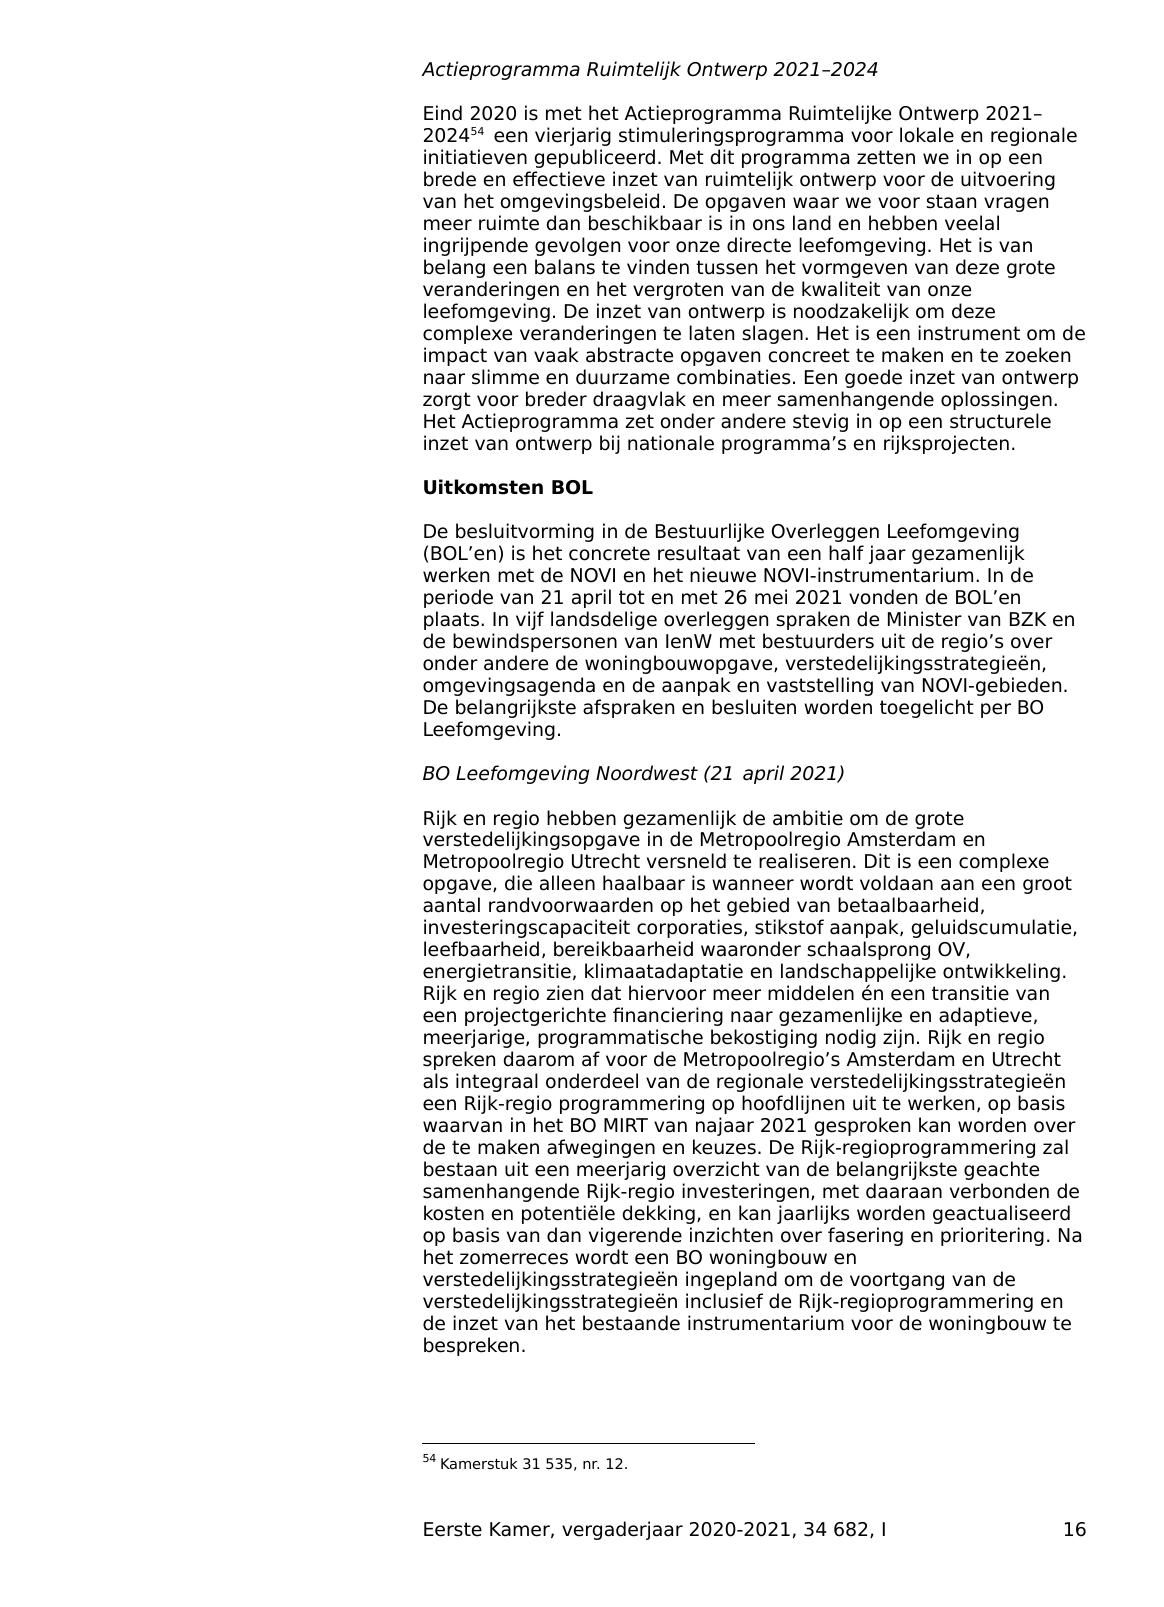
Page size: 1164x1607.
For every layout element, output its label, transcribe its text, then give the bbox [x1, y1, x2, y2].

text Eind 2020 is met het Actieprogramma Ruimtelijke Ontwerp 2021–2024 een vierjarig stimuleringsprogramma voor lokale en regionale initiatieven gepubliceerd. Met dit programma zetten we in op een brede en effectieve inzet van ruimtelijk ontwerp voor de uitvoering van het omgevingsbeleid. De opgaven waar we voor staan vragen meer ruimte dan beschikbaar is in ons land en hebben veelal ingrijpende gevolgen voor onze directe leefomgeving. Het is van belang een balans te vinden tussen het vormgeven van deze grote veranderingen en het vergroten van de kwaliteit van onze leefomgeving. De inzet van ontwerp is noodzakelijk om deze complexe veranderingen te laten slagen. Het is een instrument om de impact van vaak abstracte opgaven concreet te maken en te zoeken naar slimme en duurzame combinaties. Een goede inzet van ontwerp zorgt voor breder draagvlak en meer samenhangende oplossingen. Het Actieprogramma zet onder andere stevig in op een structurele inzet van ontwerp bij nationale programma’s en rijksprojecten. [422, 103, 1087, 455]
subtitle Uitkomsten BOL [422, 477, 1087, 499]
text Rijk en regio hebben gezamenlijk de ambitie om de grote verstedelijkingsopgave in de Metropoolregio Amsterdam en Metropoolregio Utrecht versneld te realiseren. Dit is een complexe opgave, die alleen haalbaar is wanneer wordt voldaan aan een groot aantal randvoorwaarden op het gebied van betaalbaarheid, investeringscapaciteit corporaties, stikstof aanpak, geluidscumulatie, leefbaarheid, bereikbaarheid waaronder schaalsprong OV, energietransitie, klimaatadaptatie en landschappelijke ontwikkeling. Rijk en regio zien dat hiervoor meer middelen én een transitie van een projectgerichte financiering naar gezamenlijke en adaptieve, meerjarige, programmatische bekostiging nodig zijn. Rijk en regio spreken daarom af voor de Metropoolregio’s Amsterdam en Utrecht als integraal onderdeel van de regionale verstedelijkingsstrategieën een Rijk-regio programmering op hoofdlijnen uit te werken, op basis waarvan in het BO MIRT van najaar 2021 gesproken kan worden over de te maken afwegingen en keuzes. De Rijk-regioprogrammering zal bestaan uit een meerjarig overzicht van de belangrijkste geachte samenhangende Rijk-regio investeringen, met daaraan verbonden de kosten en potentiële dekking, en kan jaarlijks worden geactualiseerd op basis van dan vigerende inzichten over fasering en prioritering. Na het zomerreces wordt een BO woningbouw en verstedelijkingsstrategieën ingepland om de voortgang van de verstedelijkingsstrategieën inclusief de Rijk-regioprogrammering en de inzet van het bestaande instrumentarium voor de woningbouw te bespreken. [422, 807, 1087, 1357]
text Kamerstuk 31 535, nr. 12. [422, 1452, 1087, 1474]
subtitle Actieprogramma Ruimtelijk Ontwerp 2021–2024 [422, 59, 1087, 81]
text De besluitvorming in de Bestuurlijke Overleggen Leefomgeving (BOL’en) is het concrete resultaat van een half jaar gezamenlijk werken met de NOVI en het nieuwe NOVI-instrumentarium. In de periode van 21 april tot en met 26 mei 2021 vonden de BOL’en plaats. In vijf landsdelige overleggen spraken de Minister van BZK en de bewindspersonen van IenW met bestuurders uit de regio’s over onder andere de woningbouwopgave, verstedelijkingsstrategieën, omgevingsagenda en de aanpak en vaststelling van NOVI-gebieden. De belangrijkste afspraken en besluiten worden toegelicht per BO Leefomgeving. [422, 521, 1087, 741]
subtitle BO Leefomgeving Noordwest (21 april 2021) [422, 763, 1087, 785]
